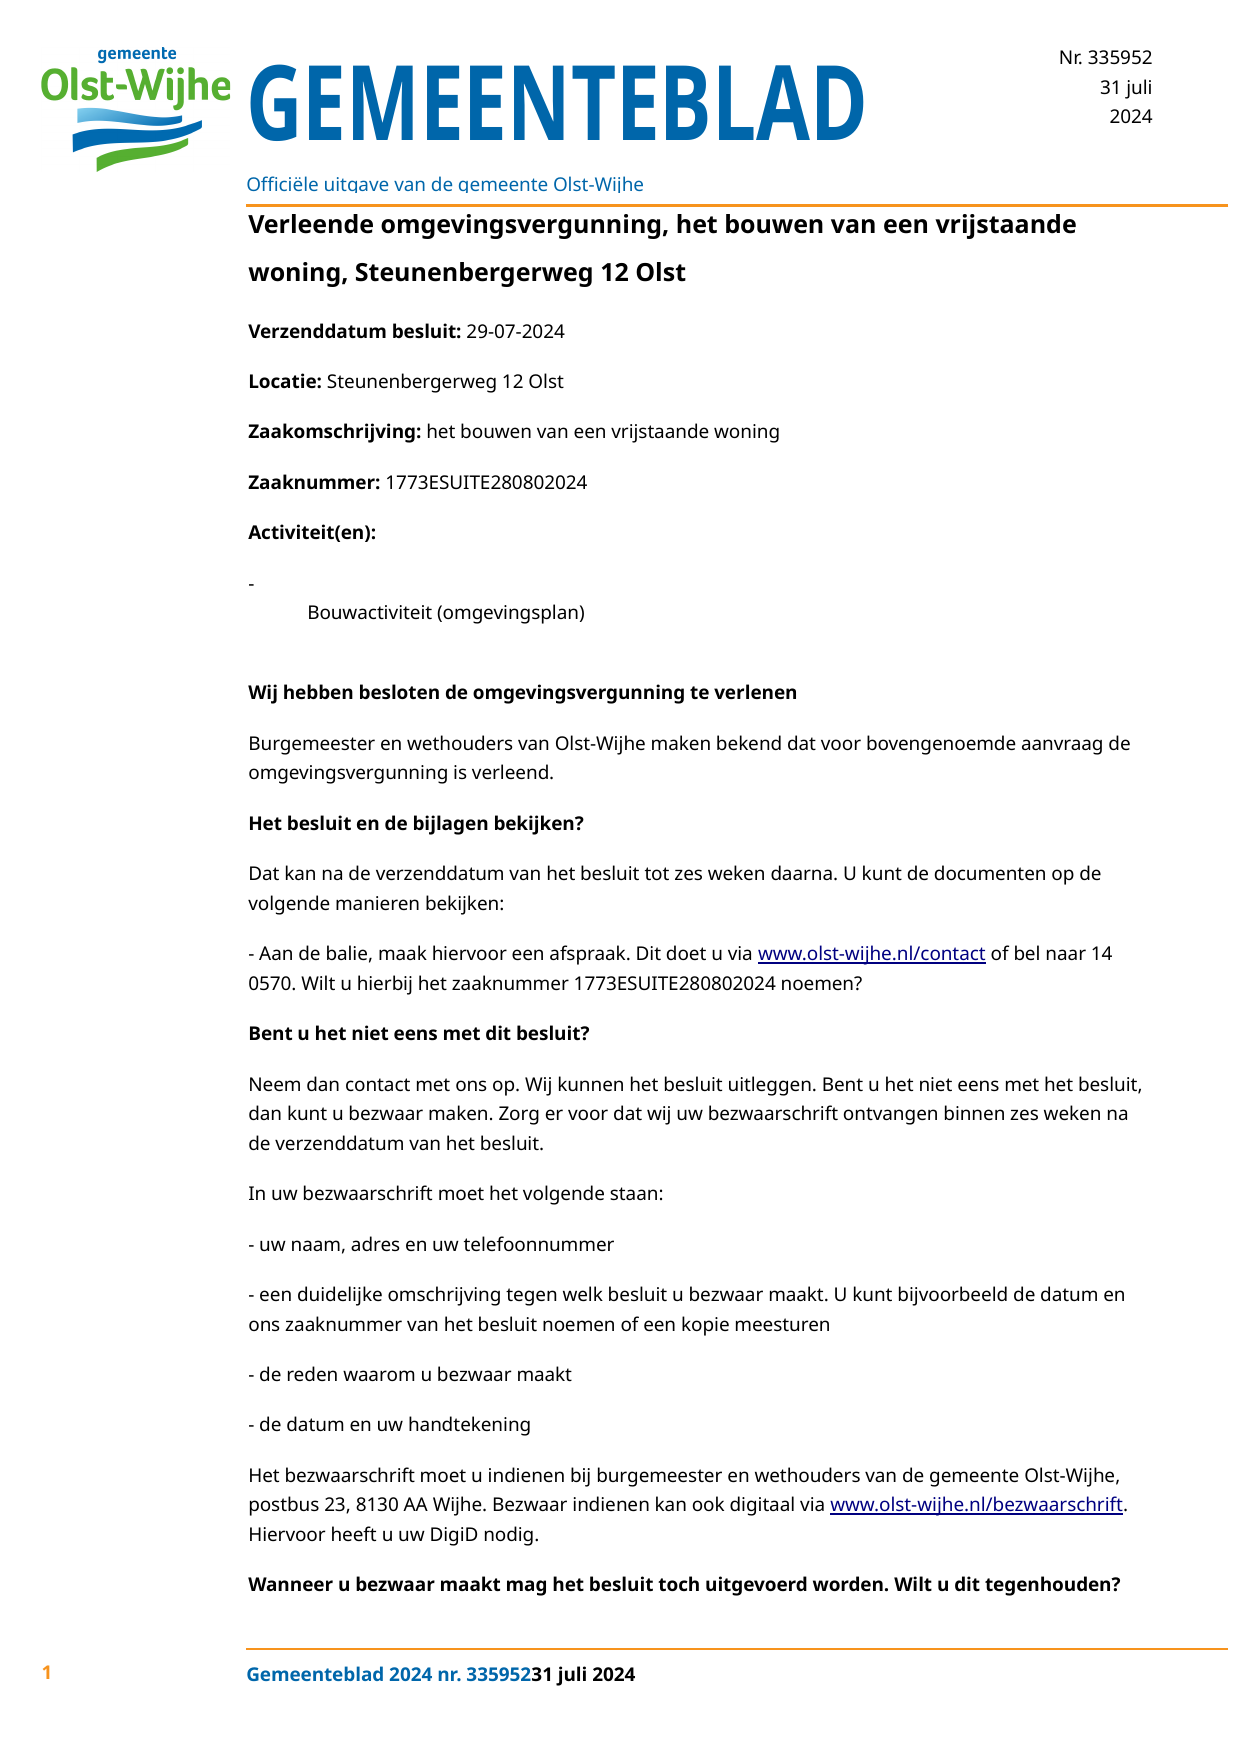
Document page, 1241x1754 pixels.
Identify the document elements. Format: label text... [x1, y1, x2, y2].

text Verleende omgevingsvergunning, het bouwen van een vrijstaande woning, Steunenbergerweg 12 Olst [248, 207, 1152, 288]
text Bent u het niet eens met dit besluit? [248, 1020, 1152, 1046]
text Zaakomschrijving: het bouwen van een vrijstaande woning [248, 419, 1152, 444]
text Verzenddatum besluit: 29-07-2024 [248, 318, 1152, 344]
text Het bezwaarschrift moet u indienen bij burgemeester en wethouders van de gemeente Olst-Wijhe, postbus 23, 8130 AA Wijhe. Bezwaar indienen kan ook digitaal via www.olst-wijhe.nl/bezwaarschrift. Hiervoor heeft u uw DigiD nodig. [248, 1462, 1152, 1547]
text Zaaknummer: 1773ESUITE280802024 [248, 469, 1152, 495]
text Dat kan na de verzenddatum van het besluit tot zes weken daarna. U kunt de documenten op de volgende manieren bekijken: [248, 860, 1152, 916]
text Wanneer u bezwaar maakt mag het besluit toch uitgevoerd worden. Wilt u dit tegenhouden? [248, 1572, 1152, 1597]
picture [41, 47, 231, 172]
text Het besluit en de bijlagen bekijken? [248, 810, 1152, 836]
list Bouwactiviteit (omgevingsplan) [248, 599, 1152, 625]
text - Aan de balie, maak hiervoor een afspraak. Dit doet u via www.olst-wijhe.nl/contact of bel naar 14 0570. Wilt u hierbij het zaaknummer 1773ESUITE280802024 noemen? [248, 940, 1152, 996]
text In uw bezwaarschrift moet het volgende staan: [248, 1180, 1152, 1206]
text - de reden waarom u bezwaar maakt [248, 1361, 1152, 1387]
text Wij hebben besloten de omgevingsvergunning te verlenen [248, 679, 1152, 705]
text - een duidelijke omschrijving tegen welk besluit u bezwaar maakt. U kunt bijvoorbeeld de datum en ons zaaknummer van het besluit noemen of een kopie meesturen [248, 1281, 1152, 1337]
text Neem dan contact met ons op. Wij kunnen het besluit uitleggen. Bent u het niet eens met het besluit, dan kunt u bezwaar maken. Zorg er voor dat wij uw bezwaarschrift ontvangen binnen zes weken na de verzenddatum van het besluit. [248, 1071, 1152, 1156]
text Burgemeester en wethouders van Olst-Wijhe maken bekend dat voor bovengenoemde aanvraag de omgevingsvergunning is verleend. [248, 730, 1152, 785]
text - de datum en uw handtekening [248, 1412, 1152, 1437]
text Activiteit(en): [248, 519, 1152, 545]
text Locatie: Steunenbergerweg 12 Olst [248, 368, 1152, 394]
text - uw naam, adres en uw telefoonnummer [248, 1231, 1152, 1257]
